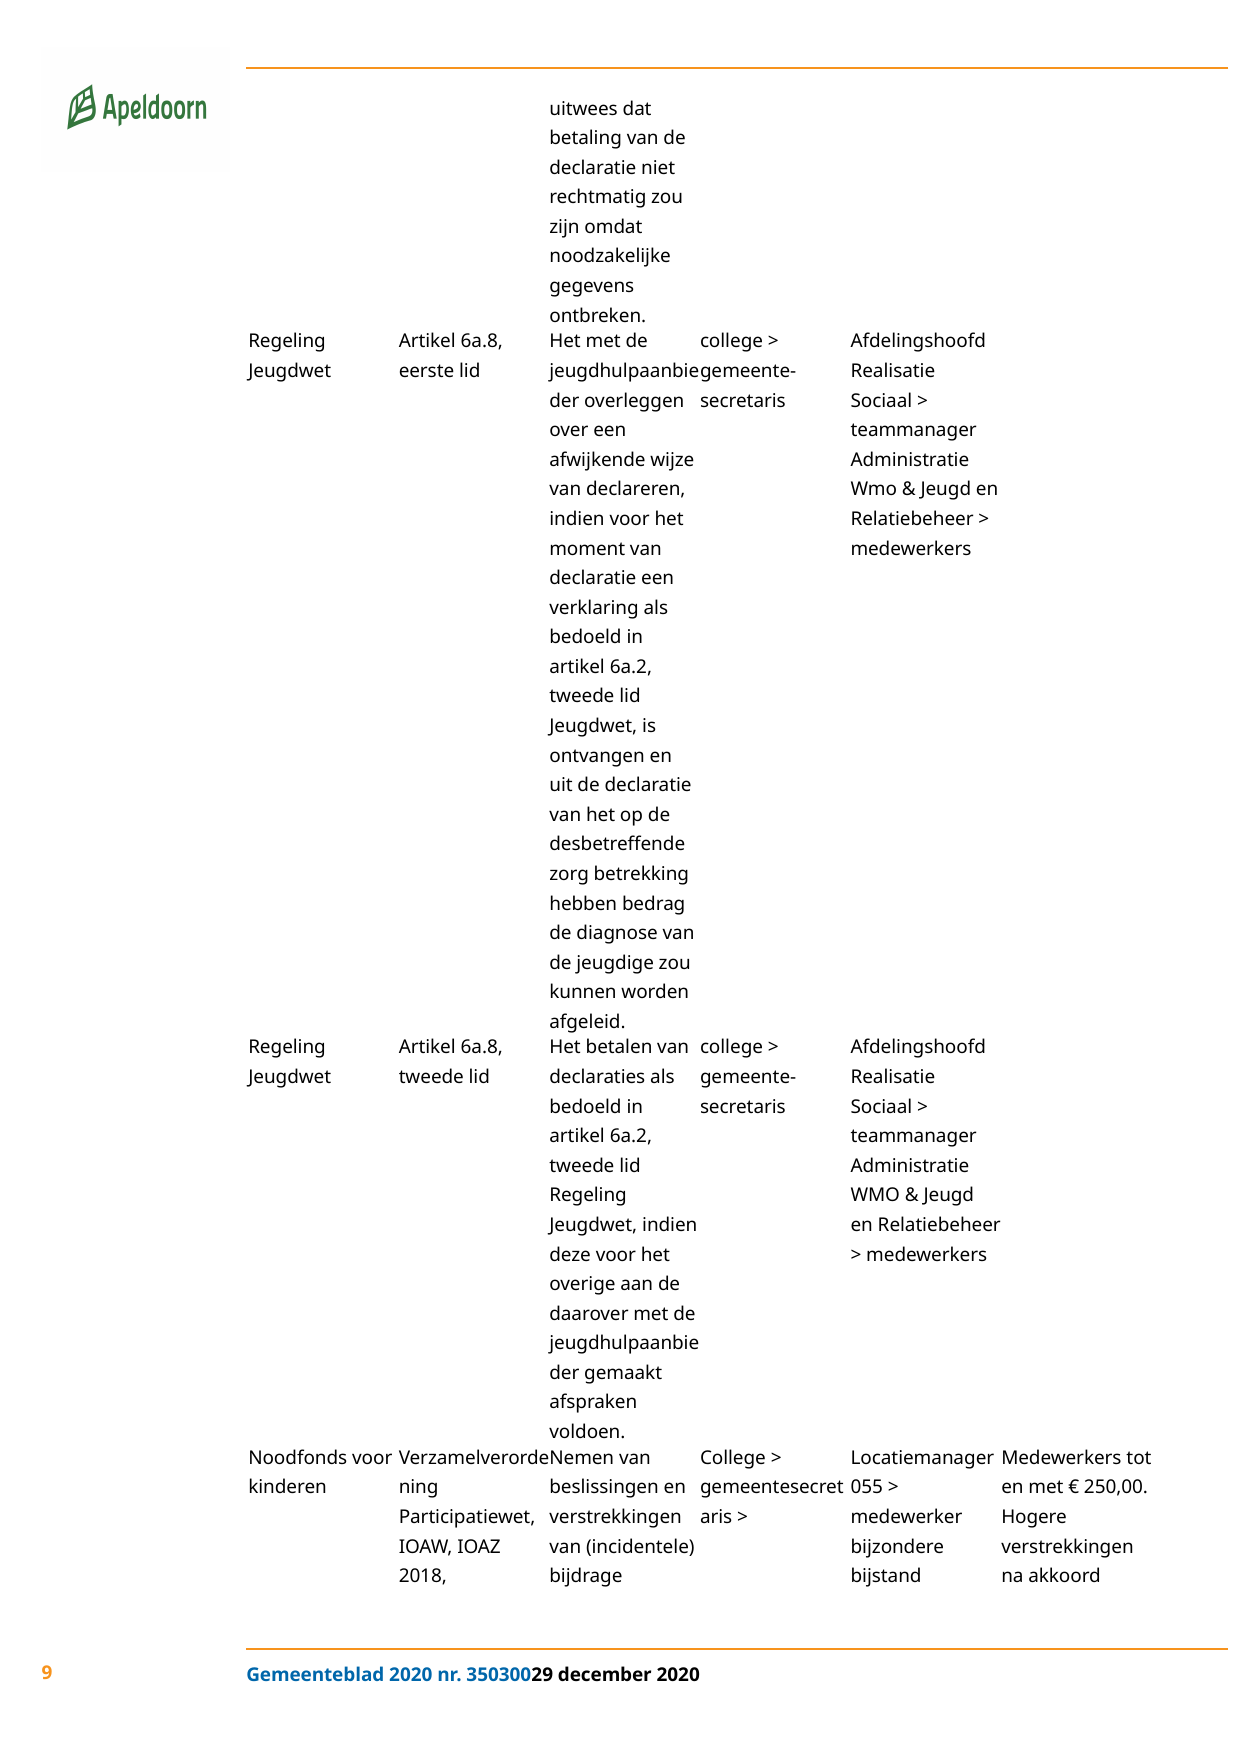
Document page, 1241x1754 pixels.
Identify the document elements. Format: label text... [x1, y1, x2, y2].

table_cell Locatiemanager 055 > medewerker bijzondere bijstand [850, 1444, 1001, 1588]
table_cell [700, 95, 850, 328]
table_cell Artikel 6a.8, tweede lid [399, 1034, 549, 1444]
table_cell Afdelingshoofd Realisatie Sociaal > teammanager Administratie Wmo & Jeugd en Relatiebeheer > medewerkers [850, 328, 1001, 1034]
table_cell Regeling Jeugdwet [248, 1034, 398, 1444]
picture [41, 47, 231, 172]
table_cell college > gemeente-secretaris [700, 328, 850, 1034]
table_cell Noodfonds voor kinderen [248, 1444, 398, 1588]
table_cell College > gemeentesecretaris > [700, 1444, 850, 1588]
table_cell Het betalen van declaraties als bedoeld in artikel 6a.2, tweede lid Regeling Jeugdwet, indien deze voor het overige aan de daarover met de jeugdhulpaanbieder gemaakt afspraken voldoen. [549, 1034, 700, 1444]
table_cell uitwees dat betaling van de declaratie niet rechtmatig zou zijn omdat noodzakelijke gegevens ontbreken. [549, 95, 700, 328]
table_cell [1001, 328, 1152, 1034]
table_cell Regeling Jeugdwet [248, 328, 398, 1034]
table_cell [1001, 95, 1152, 328]
table_cell [1001, 1034, 1152, 1444]
table_cell Medewerkers tot en met € 250,00. Hogere verstrekkingen na akkoord [1001, 1444, 1152, 1588]
table_cell Afdelingshoofd Realisatie Sociaal > teammanager Administratie WMO & Jeugd en Relatiebeheer > medewerkers [850, 1034, 1001, 1444]
table_cell Nemen van beslissingen en verstrekkingen van (incidentele) bijdrage [549, 1444, 700, 1588]
table_cell [399, 95, 549, 328]
table_cell [850, 95, 1001, 328]
table_cell college > gemeente-secretaris [700, 1034, 850, 1444]
table_cell Verzamelverordening Participatiewet, IOAW, IOAZ 2018, [399, 1444, 549, 1588]
table_cell Artikel 6a.8, eerste lid [399, 328, 549, 1034]
table_cell Het met de jeugdhulpaanbieder overleggen over een afwijkende wijze van declareren, indien voor het moment van declaratie een verklaring als bedoeld in artikel 6a.2, tweede lid Jeugdwet, is ontvangen en uit de declaratie van het op de desbetreffende zorg betrekking hebben bedrag de diagnose van de jeugdige zou kunnen worden afgeleid. [549, 328, 700, 1034]
table_cell [248, 95, 398, 328]
